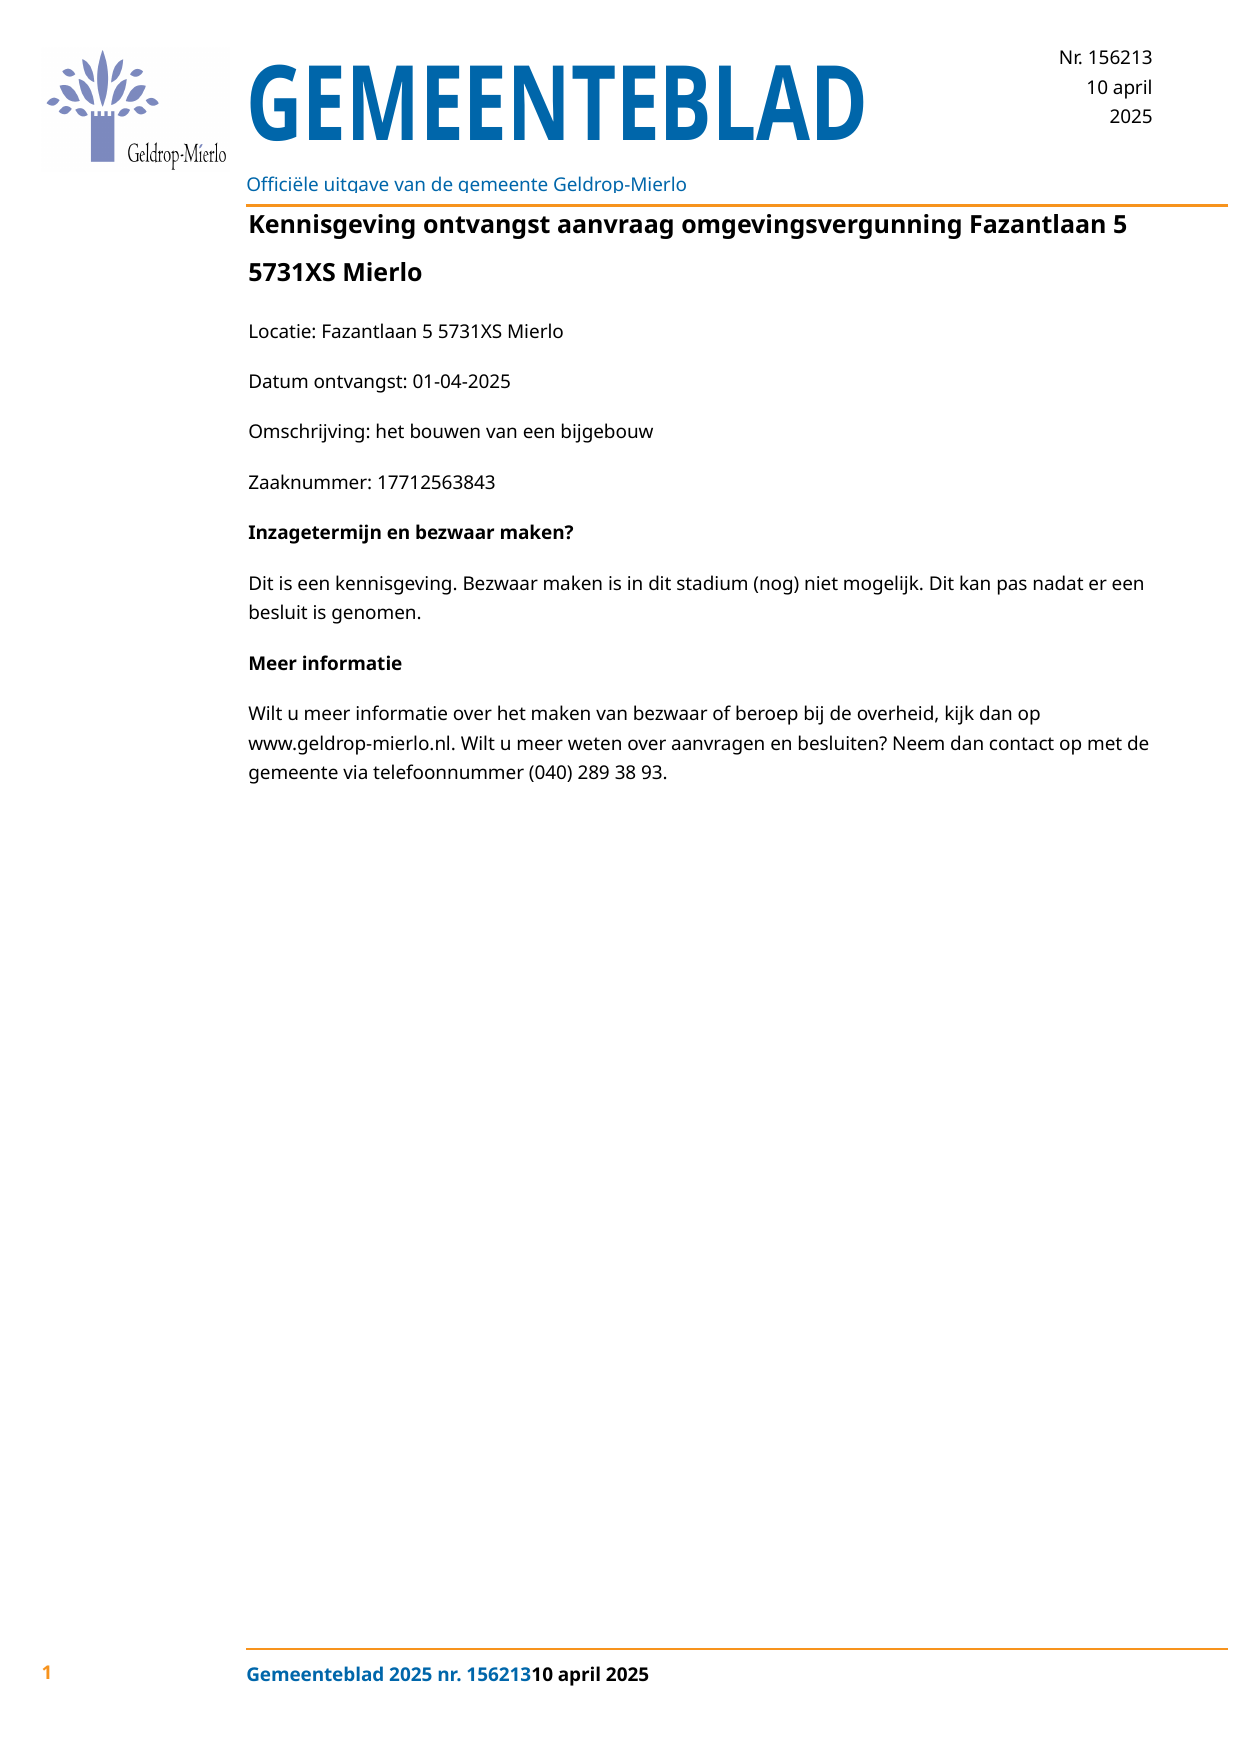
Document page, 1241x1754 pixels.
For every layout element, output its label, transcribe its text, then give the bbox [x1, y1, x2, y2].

text Omschrijving: het bouwen van een bijgebouw [248, 419, 1152, 444]
text Kennisgeving ontvangst aanvraag omgevingsvergunning Fazantlaan 5 5731XS Mierlo [248, 207, 1152, 288]
text Zaaknummer: 17712563843 [248, 469, 1152, 495]
text Inzagetermijn en bezwaar maken? [248, 519, 1152, 545]
picture [41, 47, 231, 172]
text Locatie: Fazantlaan 5 5731XS Mierlo [248, 318, 1152, 344]
text Wilt u meer informatie over het maken van bezwaar of beroep bij de overheid, kijk dan op www.geldrop-mierlo.nl. Wilt u meer weten over aanvragen en besluiten? Neem dan contact op met de gemeente via telefoonnummer (040) 289 38 93. [248, 700, 1152, 785]
text Datum ontvangst: 01-04-2025 [248, 368, 1152, 394]
text Meer informatie [248, 650, 1152, 676]
text Dit is een kennisgeving. Bezwaar maken is in dit stadium (nog) niet mogelijk. Dit kan pas nadat er een besluit is genomen. [248, 570, 1152, 625]
